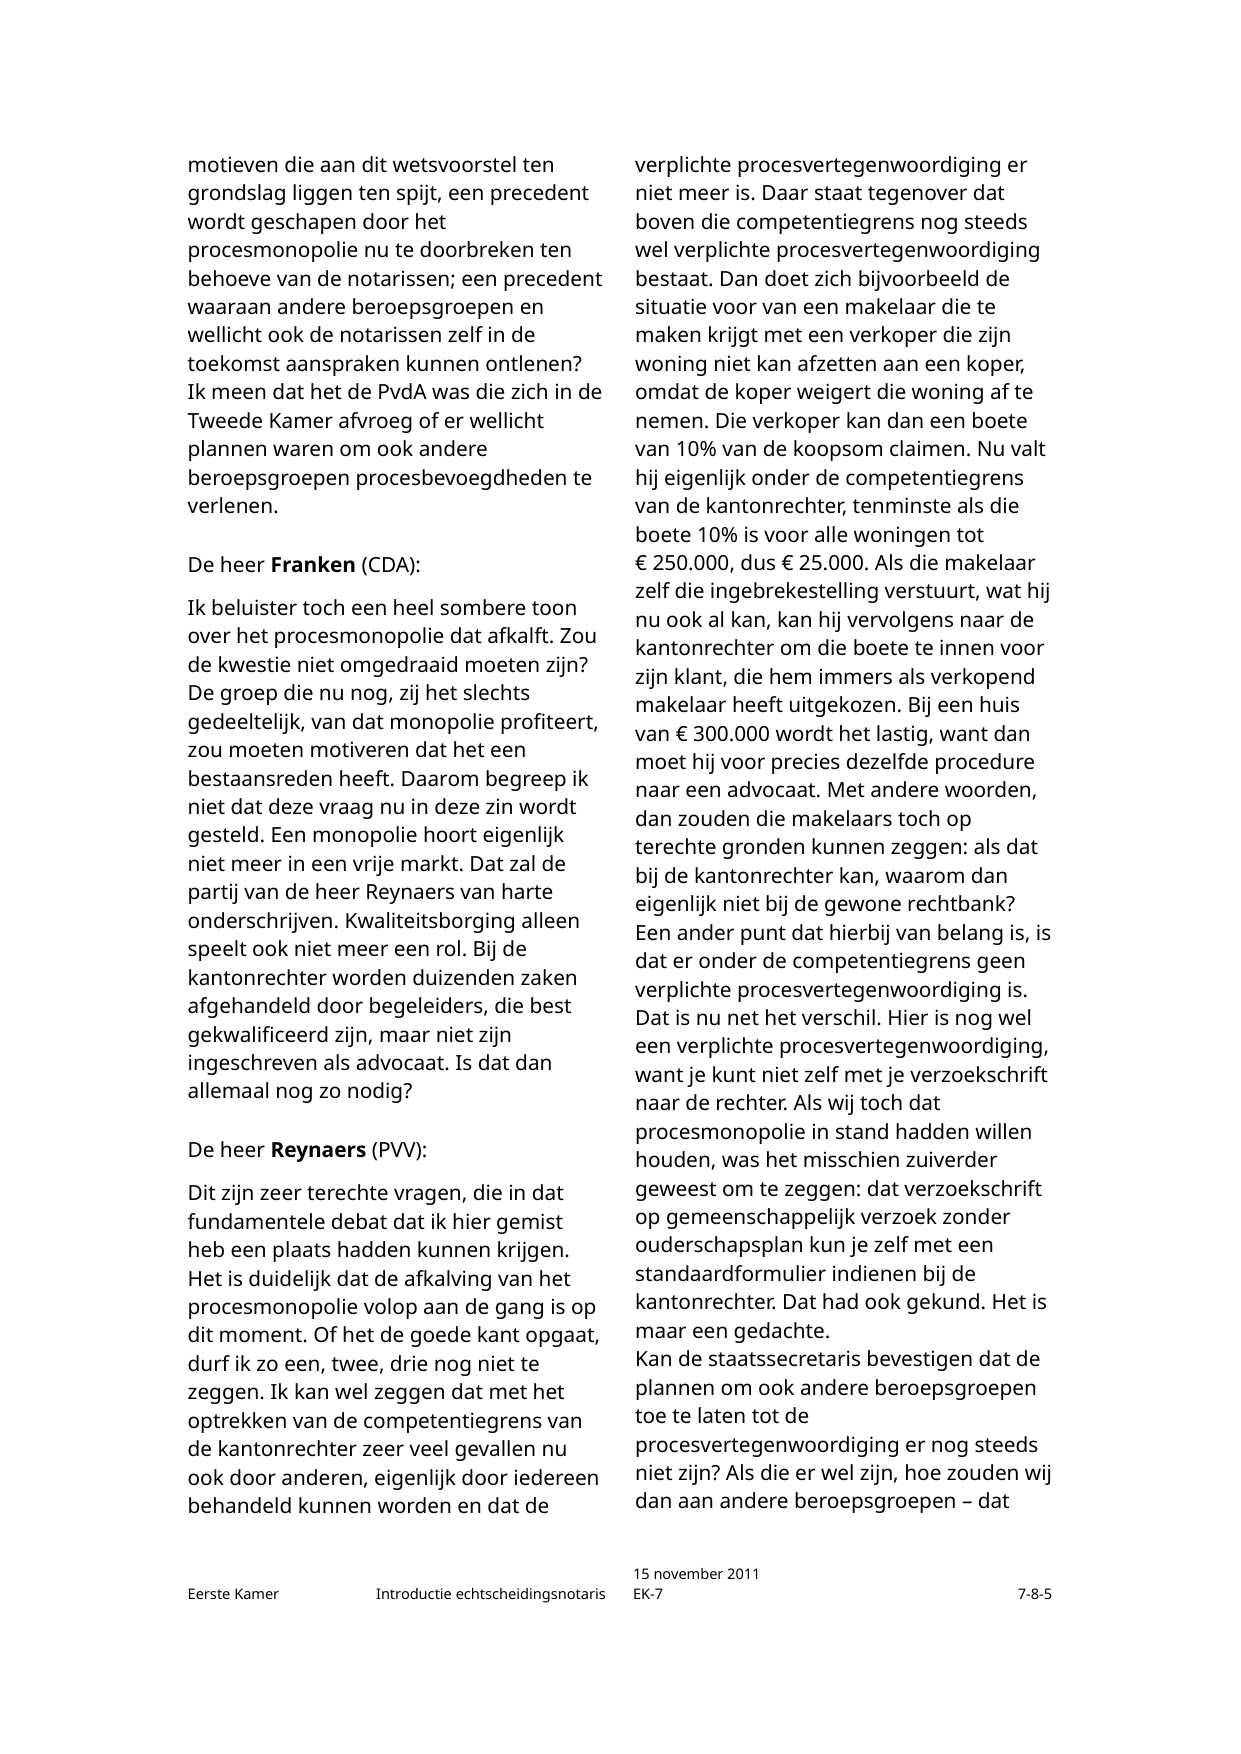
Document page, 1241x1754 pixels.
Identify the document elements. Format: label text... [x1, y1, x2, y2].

text motieven die aan dit wetsvoorstel ten grondslag liggen ten spijt, een precedent wordt geschapen door het procesmonopolie nu te doorbreken ten behoeve van de notarissen; een precedent waaraan andere beroepsgroepen en wellicht ook de notarissen zelf in de toekomst aanspraken kunnen ontlenen? Ik meen dat het de PvdA was die zich in de Tweede Kamer afvroeg of er wellicht plannen waren om ook andere beroepsgroepen procesbevoegdheden te verlenen. [187, 150, 605, 520]
text Dit zijn zeer terechte vragen, die in dat fundamentele debat dat ik hier gemist heb een plaats hadden kunnen krijgen. Het is duidelijk dat de afkalving van het procesmonopolie volop aan de gang is op dit moment. Of het de goede kant opgaat, durf ik zo een, twee, drie nog niet te zeggen. Ik kan wel zeggen dat met het optrekken van de competentiegrens van de kantonrechter zeer veel gevallen nu ook door anderen, eigenlijk door iedereen behandeld kunnen worden en dat de [187, 1178, 605, 1520]
text De heer Reynaers (PVV): [187, 1135, 605, 1163]
text verplichte procesvertegenwoordiging er niet meer is. Daar staat tegenover dat boven die competentiegrens nog steeds wel verplichte procesvertegenwoordiging bestaat. Dan doet zich bijvoorbeeld de situatie voor van een makelaar die te maken krijgt met een verkoper die zijn woning niet kan afzetten aan een koper, omdat de koper weigert die woning af te nemen. Die verkoper kan dan een boete van 10% van de koopsom claimen. Nu valt hij eigenlijk onder de competentiegrens van de kantonrechter, tenminste als die boete 10% is voor alle woningen tot € 250.000, dus € 25.000. Als die makelaar zelf die ingebrekestelling verstuurt, wat hij nu ook al kan, kan hij vervolgens naar de kantonrechter om die boete te innen voor zijn klant, die hem immers als verkopend makelaar heeft uitgekozen. Bij een huis van € 300.000 wordt het lastig, want dan moet hij voor precies dezelfde procedure naar een advocaat. Met andere woorden, dan zouden die makelaars toch op terechte gronden kunnen zeggen: als dat bij de kantonrechter kan, waarom dan eigenlijk niet bij de gewone rechtbank? Een ander punt dat hierbij van belang is, is dat er onder de competentiegrens geen verplichte procesvertegenwoordiging is. Dat is nu net het verschil. Hier is nog wel een verplichte procesvertegenwoordiging, want je kunt niet zelf met je verzoekschrift naar de rechter. Als wij toch dat procesmonopolie in stand hadden willen houden, was het misschien zuiverder geweest om te zeggen: dat verzoekschrift op gemeenschappelijk verzoek zonder ouderschapsplan kun je zelf met een standaardformulier indienen bij de kantonrechter. Dat had ook gekund. Het is maar een gedachte. [635, 150, 1053, 1344]
text Kan de staatssecretaris bevestigen dat de plannen om ook andere beroepsgroepen toe te laten tot de procesvertegenwoordiging er nog steeds niet zijn? Als die er wel zijn, hoe zouden wij dan aan andere beroepsgroepen – dat [635, 1344, 1053, 1515]
text De heer Franken (CDA): [187, 550, 605, 578]
text Ik beluister toch een heel sombere toon over het procesmonopolie dat afkalft. Zou de kwestie niet omgedraaid moeten zijn? De groep die nu nog, zij het slechts gedeeltelijk, van dat monopolie profiteert, zou moeten motiveren dat het een bestaansreden heeft. Daarom begreep ik niet dat deze vraag nu in deze zin wordt gesteld. Een monopolie hoort eigenlijk niet meer in een vrije markt. Dat zal de partij van de heer Reynaers van harte onderschrijven. Kwaliteitsborging alleen speelt ook niet meer een rol. Bij de kantonrechter worden duizenden zaken afgehandeld door begeleiders, die best gekwalificeerd zijn, maar niet zijn ingeschreven als advocaat. Is dat dan allemaal nog zo nodig? [187, 593, 605, 1105]
